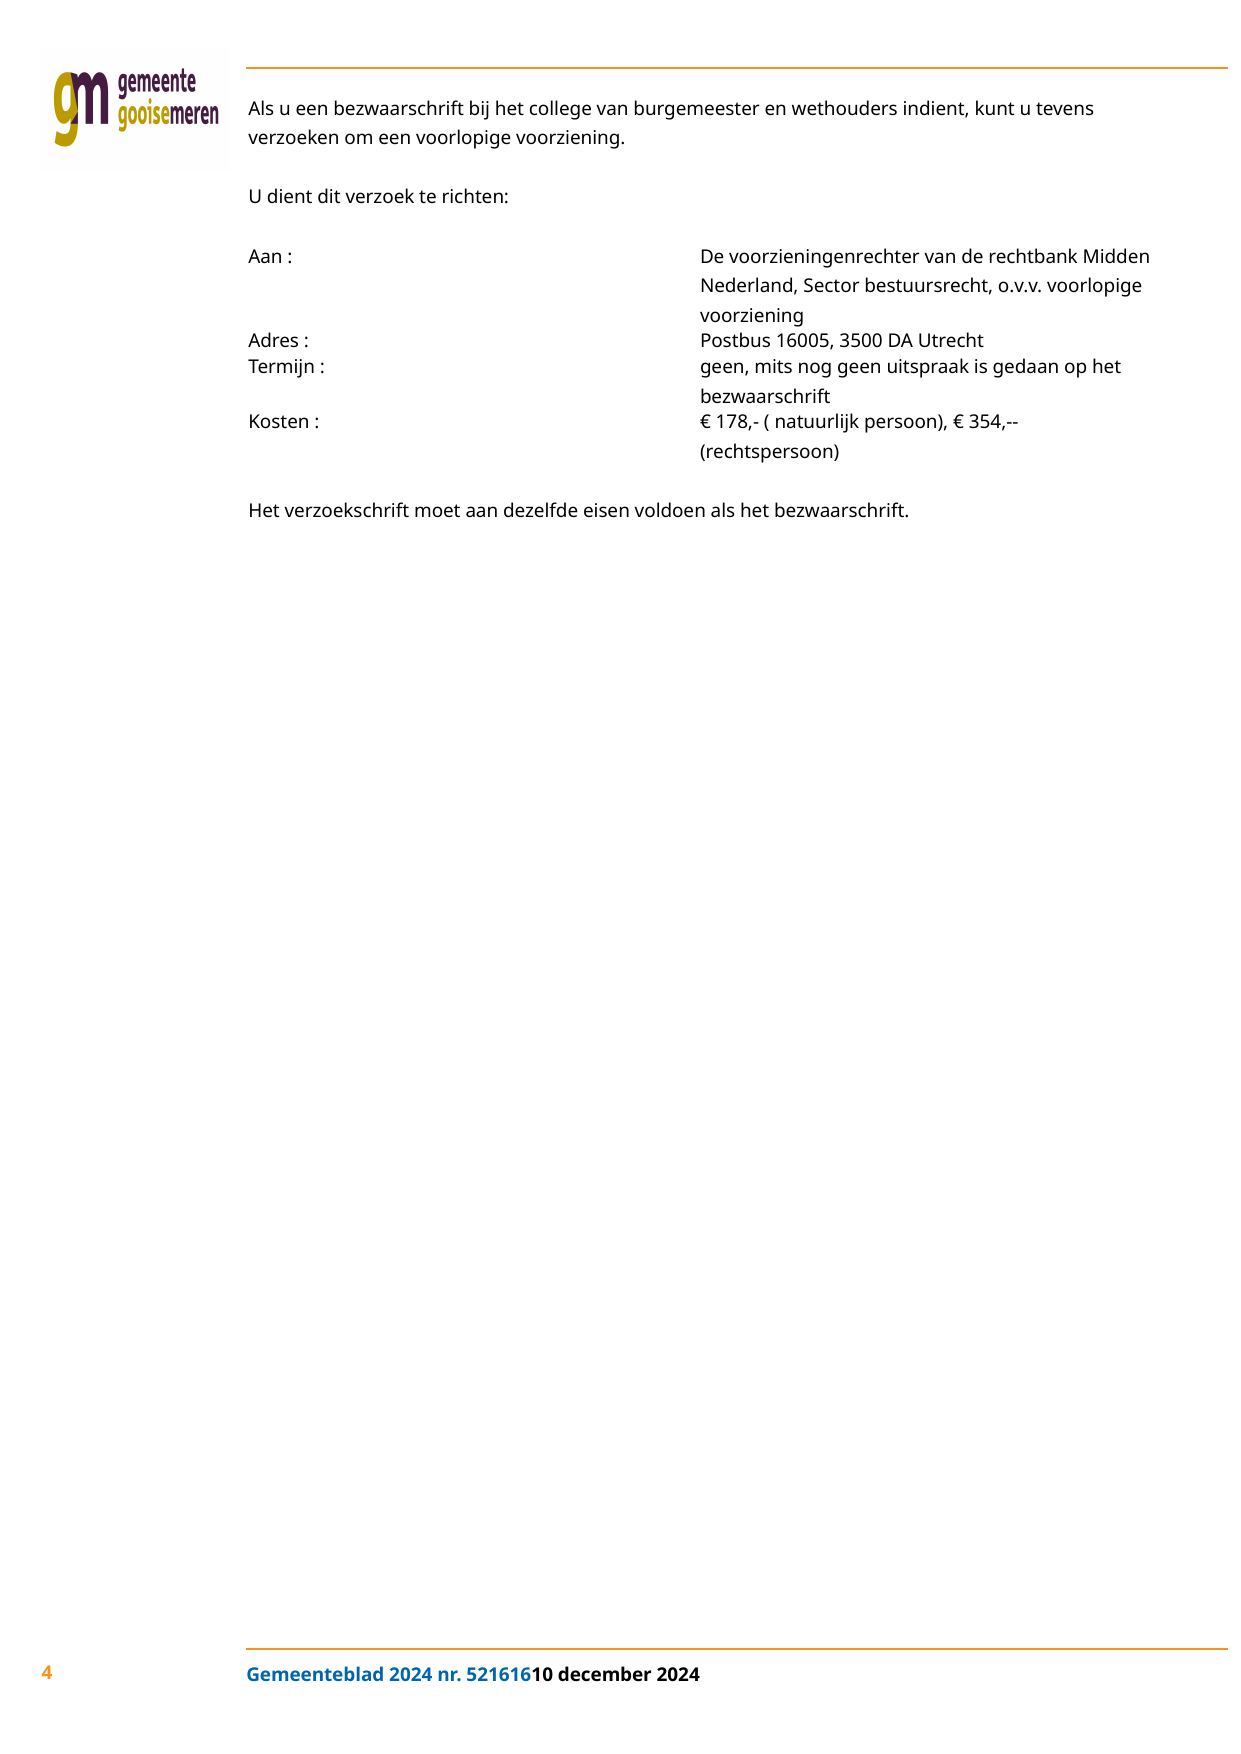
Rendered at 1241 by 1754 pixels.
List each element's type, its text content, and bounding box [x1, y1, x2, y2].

picture [41, 47, 231, 172]
text Het verzoekschrift moet aan dezelfde eisen voldoen als het bezwaarschrift. [248, 497, 1152, 523]
table_cell Termijn : [248, 354, 700, 409]
table_cell Postbus 16005, 3500 DA Utrecht [700, 328, 1152, 353]
table_cell € 178,- ( natuurlijk persoon), € 354,-- (rechtspersoon) [700, 409, 1152, 464]
text U dient dit verzoek te richten: [248, 183, 1152, 209]
table_header De voorzieningenrechter van de rechtbank Midden Nederland, Sector bestuursrecht, o.v.v. voorlopige voorziening [700, 243, 1152, 328]
text Als u een bezwaarschrift bij het college van burgemeester en wethouders indient, kunt u tevens verzoeken om een voorlopige voorziening. [248, 95, 1152, 150]
table_cell Kosten : [248, 409, 700, 464]
table_cell Adres : [248, 328, 700, 353]
table_cell geen, mits nog geen uitspraak is gedaan op het bezwaarschrift [700, 354, 1152, 409]
table_header Aan : [248, 243, 700, 328]
